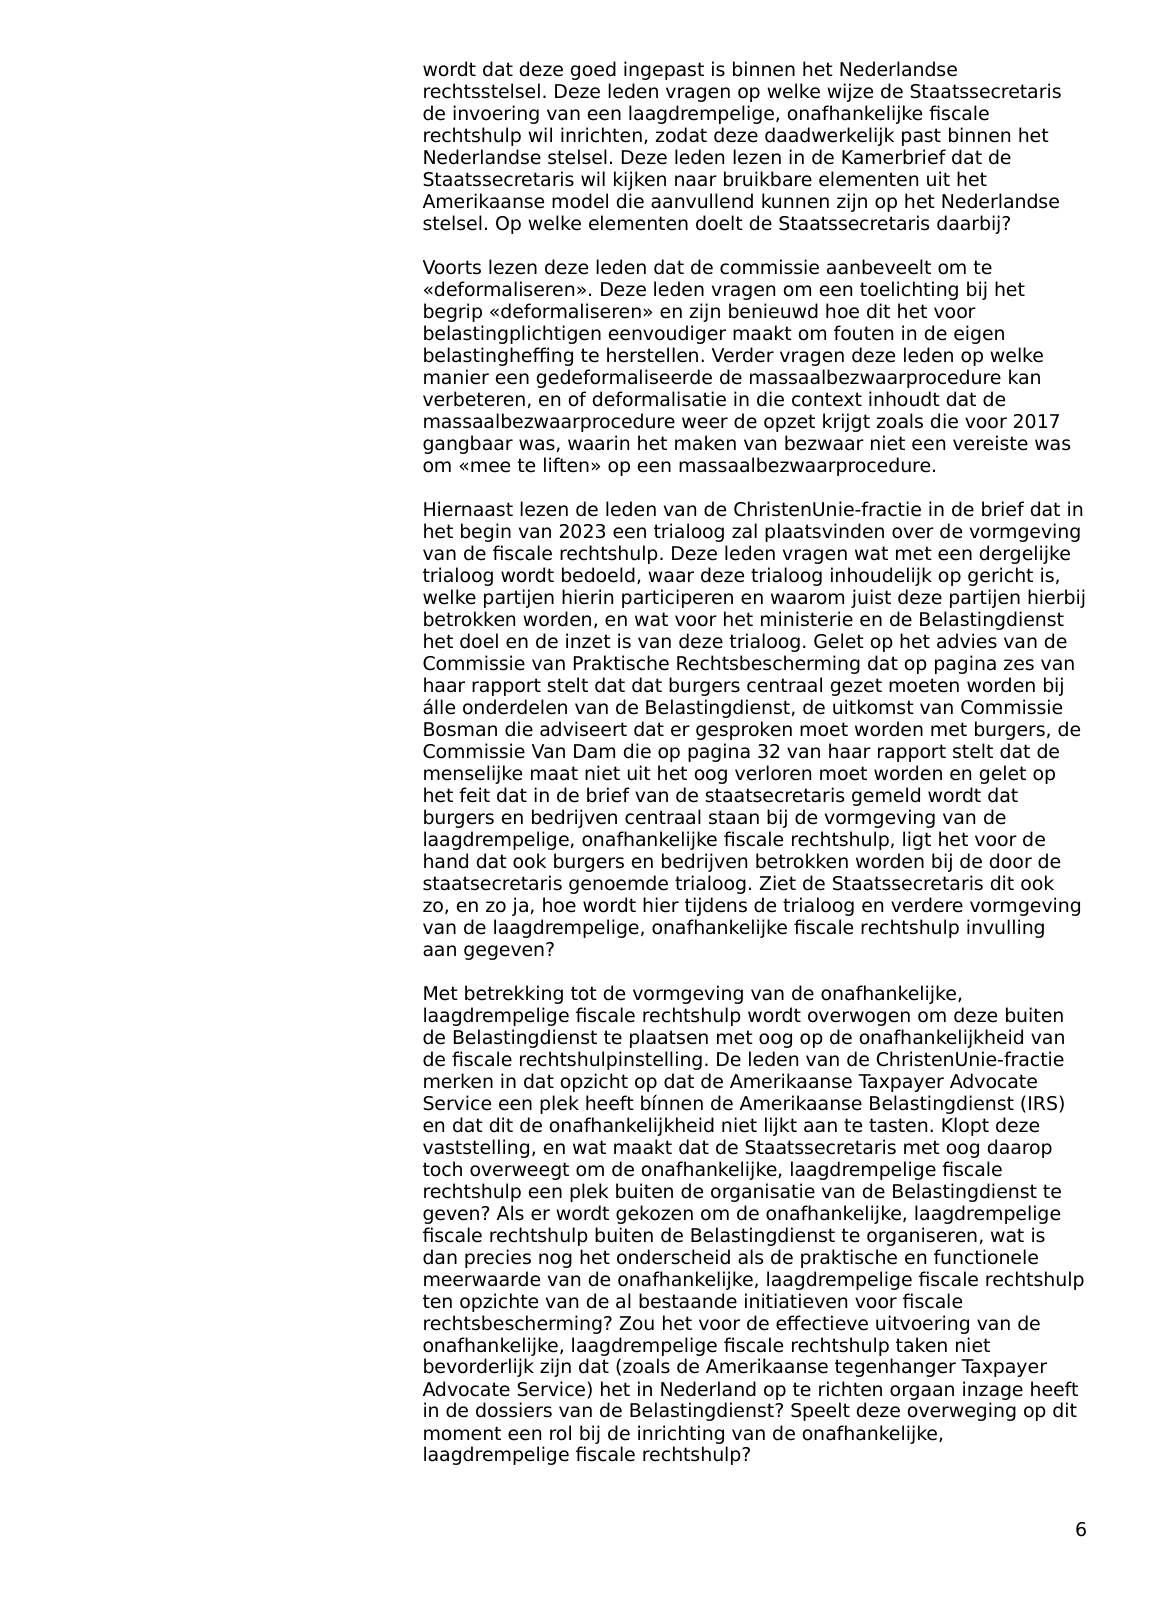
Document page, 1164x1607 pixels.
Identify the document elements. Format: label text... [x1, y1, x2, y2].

text Met betrekking tot de vormgeving van de onafhankelijke, laagdrempelige fiscale rechtshulp wordt overwogen om deze buiten de Belastingdienst te plaatsen met oog op de onafhankelijkheid van de fiscale rechtshulpinstelling. De leden van de ChristenUnie-fractie merken in dat opzicht op dat de Amerikaanse Taxpayer Advocate Service een plek heeft bínnen de Amerikaanse Belastingdienst (IRS) en dat dit de onafhankelijkheid niet lijkt aan te tasten. Klopt deze vaststelling, en wat maakt dat de Staatssecretaris met oog daarop toch overweegt om de onafhankelijke, laagdrempelige fiscale rechtshulp een plek buiten de organisatie van de Belastingdienst te geven? Als er wordt gekozen om de onafhankelijke, laagdrempelige fiscale rechtshulp buiten de Belastingdienst te organiseren, wat is dan precies nog het onderscheid als de praktische en functionele meerwaarde van de onafhankelijke, laagdrempelige fiscale rechtshulp ten opzichte van de al bestaande initiatieven voor fiscale rechtsbescherming? Zou het voor de effectieve uitvoering van de onafhankelijke, laagdrempelige fiscale rechtshulp taken niet bevorderlijk zijn dat (zoals de Amerikaanse tegenhanger Taxpayer Advocate Service) het in Nederland op te richten orgaan inzage heeft in de dossiers van de Belastingdienst? Speelt deze overweging op dit moment een rol bij de inrichting van de onafhankelijke, laagdrempelige fiscale rechtshulp? [422, 983, 1087, 1466]
text wordt dat deze goed ingepast is binnen het Nederlandse rechtsstelsel. Deze leden vragen op welke wijze de Staatssecretaris de invoering van een laagdrempelige, onafhankelijke fiscale rechtshulp wil inrichten, zodat deze daadwerkelijk past binnen het Nederlandse stelsel. Deze leden lezen in de Kamerbrief dat de Staatssecretaris wil kijken naar bruikbare elementen uit het Amerikaanse model die aanvullend kunnen zijn op het Nederlandse stelsel. Op welke elementen doelt de Staatssecretaris daarbij? [422, 59, 1087, 235]
text Voorts lezen deze leden dat de commissie aanbeveelt om te «deformaliseren». Deze leden vragen om een toelichting bij het begrip «deformaliseren» en zijn benieuwd hoe dit het voor belastingplichtigen eenvoudiger maakt om fouten in de eigen belastingheffing te herstellen. Verder vragen deze leden op welke manier een gedeformaliseerde de massaalbezwaarprocedure kan verbeteren, en of deformalisatie in die context inhoudt dat de massaalbezwaarprocedure weer de opzet krijgt zoals die voor 2017 gangbaar was, waarin het maken van bezwaar niet een vereiste was om «mee te liften» op een massaalbezwaarprocedure. [422, 257, 1087, 477]
text Hiernaast lezen de leden van de ChristenUnie-fractie in de brief dat in het begin van 2023 een trialoog zal plaatsvinden over de vormgeving van de fiscale rechtshulp. Deze leden vragen wat met een dergelijke trialoog wordt bedoeld, waar deze trialoog inhoudelijk op gericht is, welke partijen hierin participeren en waarom juist deze partijen hierbij betrokken worden, en wat voor het ministerie en de Belastingdienst het doel en de inzet is van deze trialoog. Gelet op het advies van de Commissie van Praktische Rechtsbescherming dat op pagina zes van haar rapport stelt dat dat burgers centraal gezet moeten worden bij álle onderdelen van de Belastingdienst, de uitkomst van Commissie Bosman die adviseert dat er gesproken moet worden met burgers, de Commissie Van Dam die op pagina 32 van haar rapport stelt dat de menselijke maat niet uit het oog verloren moet worden en gelet op het feit dat in de brief van de staatsecretaris gemeld wordt dat burgers en bedrijven centraal staan bij de vormgeving van de laagdrempelige, onafhankelijke fiscale rechtshulp, ligt het voor de hand dat ook burgers en bedrijven betrokken worden bij de door de staatsecretaris genoemde trialoog. Ziet de Staatssecretaris dit ook zo, en zo ja, hoe wordt hier tijdens de trialoog en verdere vormgeving van de laagdrempelige, onafhankelijke fiscale rechtshulp invulling aan gegeven? [422, 499, 1087, 961]
